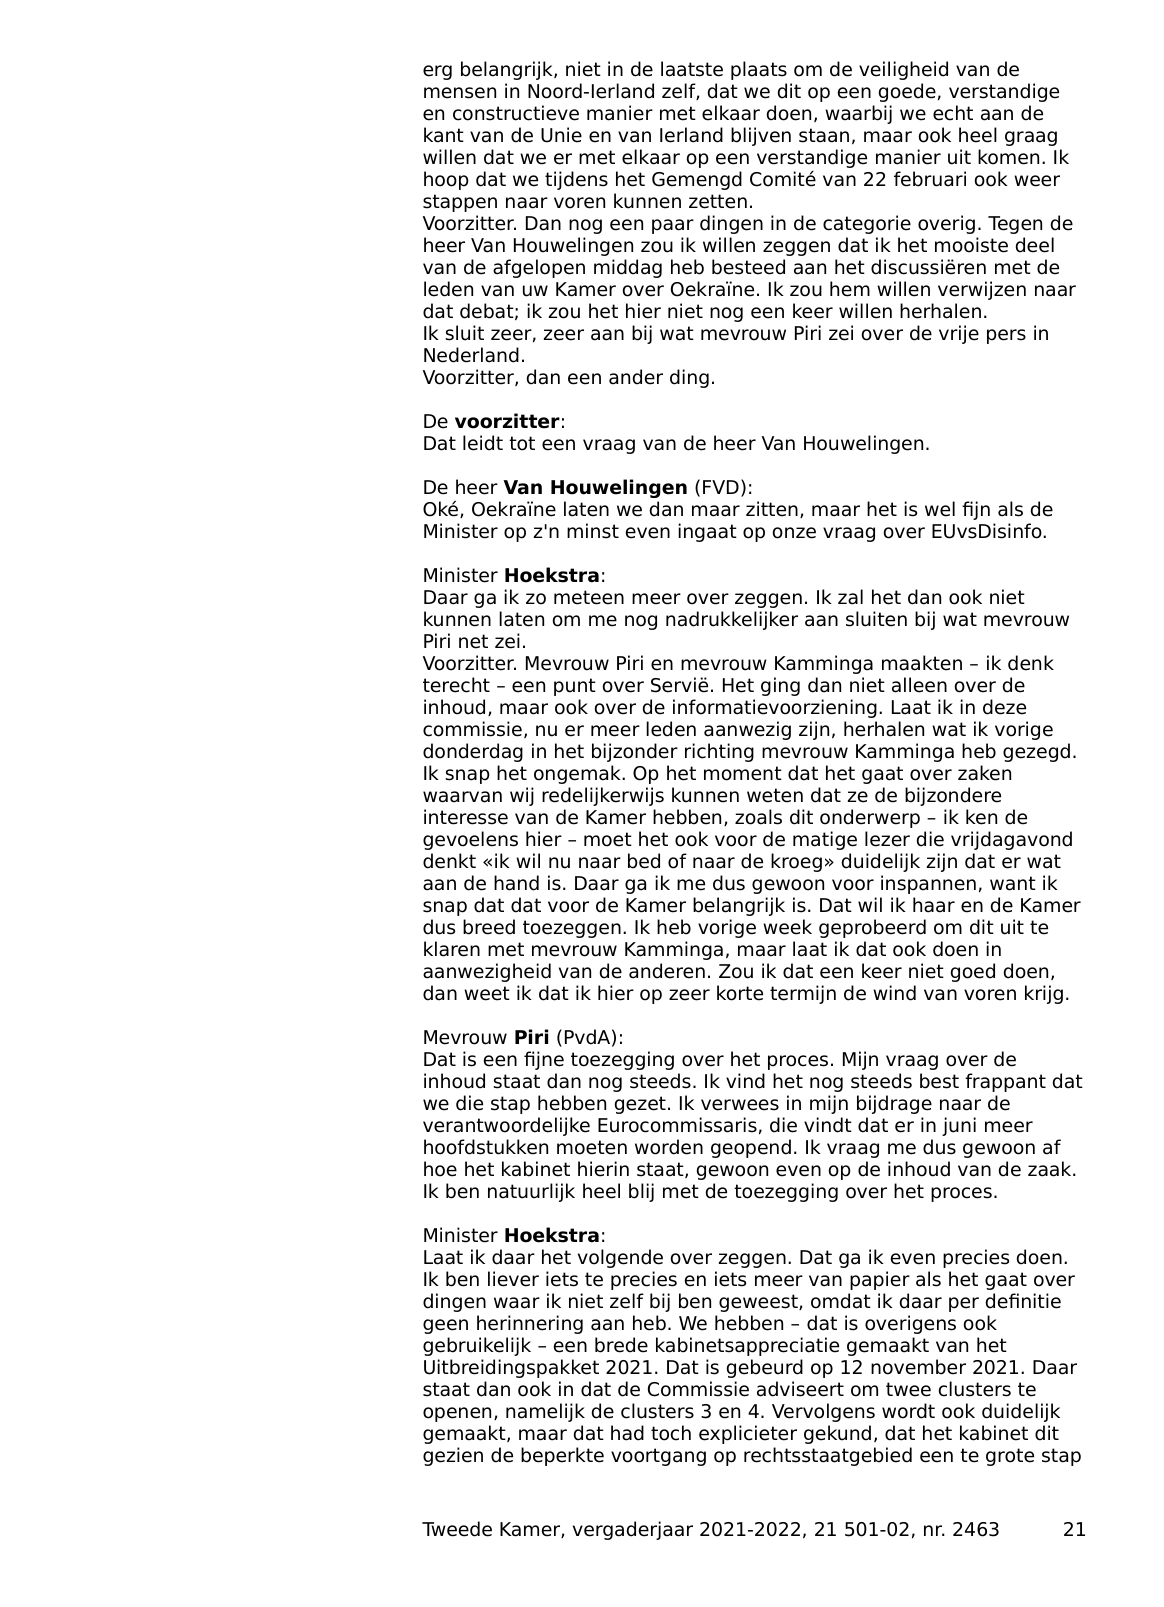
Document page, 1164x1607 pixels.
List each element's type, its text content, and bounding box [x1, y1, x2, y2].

text Voorzitter. Dan nog een paar dingen in de categorie overig. Tegen de heer Van Houwelingen zou ik willen zeggen dat ik het mooiste deel van de afgelopen middag heb besteed aan het discussiëren met de leden van uw Kamer over Oekraïne. Ik zou hem willen verwijzen naar dat debat; ik zou het hier niet nog een keer willen herhalen. [422, 213, 1087, 323]
text Voorzitter, dan een ander ding. [422, 367, 1087, 389]
text Minister Hoekstra: [422, 1225, 1087, 1247]
text erg belangrijk, niet in de laatste plaats om de veiligheid van de mensen in Noord-Ierland zelf, dat we dit op een goede, verstandige en constructieve manier met elkaar doen, waarbij we echt aan de kant van de Unie en van Ierland blijven staan, maar ook heel graag willen dat we er met elkaar op een verstandige manier uit komen. Ik hoop dat we tijdens het Gemengd Comité van 22 februari ook weer stappen naar voren kunnen zetten. [422, 59, 1087, 213]
text Minister Hoekstra: [422, 565, 1087, 587]
text De voorzitter: [422, 411, 1087, 433]
text Mevrouw Piri (PvdA): [422, 1027, 1087, 1049]
text Dat leidt tot een vraag van de heer Van Houwelingen. [422, 433, 1087, 455]
text Daar ga ik zo meteen meer over zeggen. Ik zal het dan ook niet kunnen laten om me nog nadrukkelijker aan sluiten bij wat mevrouw Piri net zei. [422, 587, 1087, 653]
text Voorzitter. Mevrouw Piri en mevrouw Kamminga maakten – ik denk terecht – een punt over Servië. Het ging dan niet alleen over de inhoud, maar ook over de informatievoorziening. Laat ik in deze commissie, nu er meer leden aanwezig zijn, herhalen wat ik vorige donderdag in het bijzonder richting mevrouw Kamminga heb gezegd. Ik snap het ongemak. Op het moment dat het gaat over zaken waarvan wij redelijkerwijs kunnen weten dat ze de bijzondere interesse van de Kamer hebben, zoals dit onderwerp – ik ken de gevoelens hier – moet het ook voor de matige lezer die vrijdagavond denkt «ik wil nu naar bed of naar de kroeg» duidelijk zijn dat er wat aan de hand is. Daar ga ik me dus gewoon voor inspannen, want ik snap dat dat voor de Kamer belangrijk is. Dat wil ik haar en de Kamer dus breed toezeggen. Ik heb vorige week geprobeerd om dit uit te klaren met mevrouw Kamminga, maar laat ik dat ook doen in aanwezigheid van de anderen. Zou ik dat een keer niet goed doen, dan weet ik dat ik hier op zeer korte termijn de wind van voren krijg. [422, 653, 1087, 1005]
text Ik sluit zeer, zeer aan bij wat mevrouw Piri zei over de vrije pers in Nederland. [422, 323, 1087, 367]
text Oké, Oekraïne laten we dan maar zitten, maar het is wel fijn als de Minister op z'n minst even ingaat op onze vraag over EUvsDisinfo. [422, 499, 1087, 543]
text De heer Van Houwelingen (FVD): [422, 477, 1087, 499]
text Dat is een fijne toezegging over het proces. Mijn vraag over de inhoud staat dan nog steeds. Ik vind het nog steeds best frappant dat we die stap hebben gezet. Ik verwees in mijn bijdrage naar de verantwoordelijke Eurocommissaris, die vindt dat er in juni meer hoofdstukken moeten worden geopend. Ik vraag me dus gewoon af hoe het kabinet hierin staat, gewoon even op de inhoud van de zaak. Ik ben natuurlijk heel blij met de toezegging over het proces. [422, 1049, 1087, 1203]
text Laat ik daar het volgende over zeggen. Dat ga ik even precies doen. Ik ben liever iets te precies en iets meer van papier als het gaat over dingen waar ik niet zelf bij ben geweest, omdat ik daar per definitie geen herinnering aan heb. We hebben – dat is overigens ook gebruikelijk – een brede kabinetsappreciatie gemaakt van het Uitbreidingspakket 2021. Dat is gebeurd op 12 november 2021. Daar staat dan ook in dat de Commissie adviseert om twee clusters te openen, namelijk de clusters 3 en 4. Vervolgens wordt ook duidelijk gemaakt, maar dat had toch explicieter gekund, dat het kabinet dit gezien de beperkte voortgang op rechtsstaatgebied een te grote stap [422, 1247, 1087, 1467]
